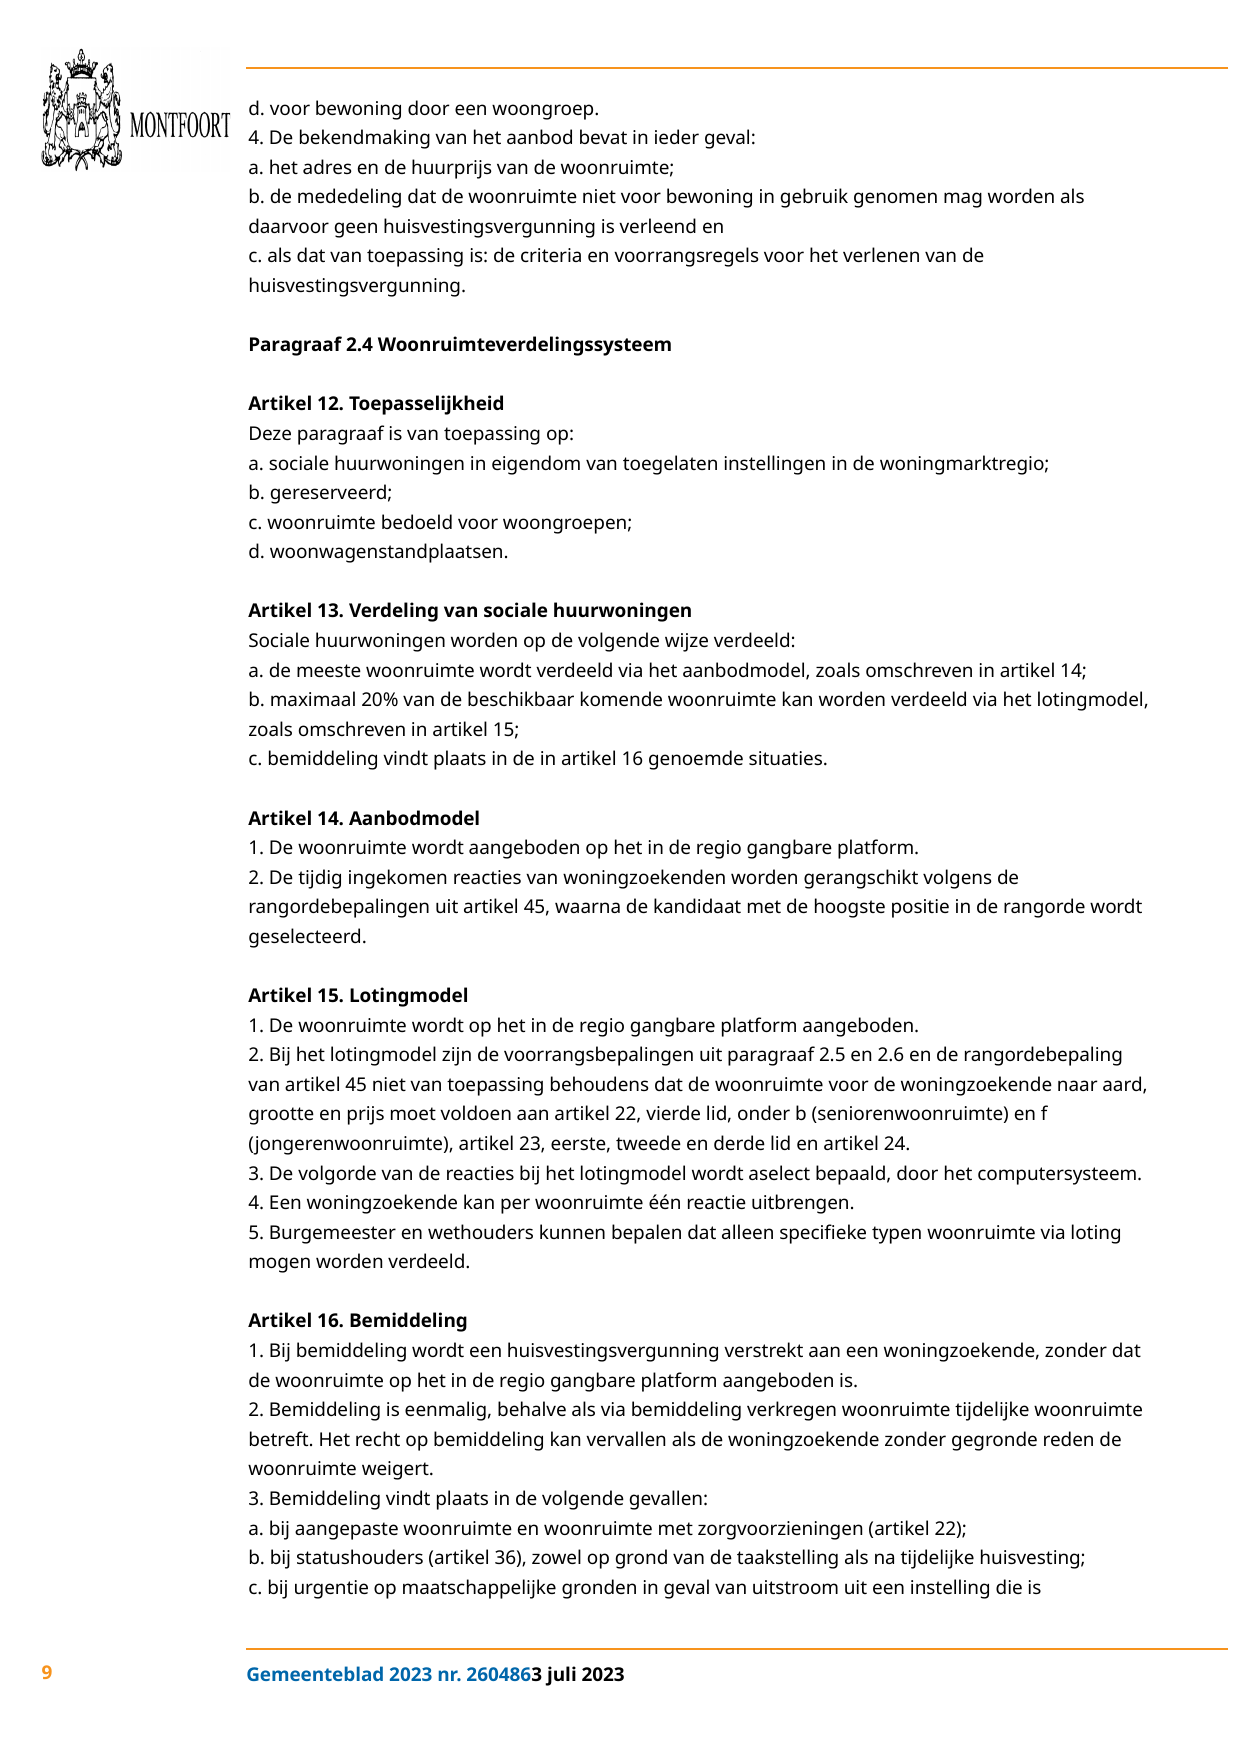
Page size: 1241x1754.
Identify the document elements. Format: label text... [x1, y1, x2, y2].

text c. bij urgentie op maatschappelijke gronden in geval van uitstroom uit een instelling die is [248, 1574, 1152, 1600]
text 4. Een woningzoekende kan per woonruimte één reactie uitbrengen. [248, 1189, 1152, 1215]
text Artikel 13. Verdeling van sociale huurwoningen [248, 598, 1152, 623]
text 4. De bekendmaking van het aanbod bevat in ieder geval: [248, 124, 1152, 150]
text c. als dat van toepassing is: de criteria en voorrangsregels voor het verlenen van de huisvestingsvergunning. [248, 243, 1152, 298]
text 5. Burgemeester en wethouders kunnen bepalen dat alleen specifieke typen woonruimte via loting mogen worden verdeeld. [248, 1219, 1152, 1274]
text Artikel 15. Lotingmodel [248, 982, 1152, 1008]
picture [41, 47, 231, 172]
text b. maximaal 20% van de beschikbaar komende woonruimte kan worden verdeeld via het lotingmodel, zoals omschreven in artikel 15; [248, 686, 1152, 742]
text 1. Bij bemiddeling wordt een huisvestingsvergunning verstrekt aan een woningzoekende, zonder dat de woonruimte op het in de regio gangbare platform aangeboden is. [248, 1337, 1152, 1393]
text b. bij statushouders (artikel 36), zowel op grond van de taakstelling als na tijdelijke huisvesting; [248, 1544, 1152, 1570]
text a. het adres en de huurprijs van de woonruimte; [248, 154, 1152, 180]
text b. gereserveerd; [248, 479, 1152, 505]
text c. bemiddeling vindt plaats in de in artikel 16 genoemde situaties. [248, 746, 1152, 771]
text d. voor bewoning door een woongroep. [248, 95, 1152, 121]
text Artikel 16. Bemiddeling [248, 1308, 1152, 1333]
text 2. Bemiddeling is eenmalig, behalve als via bemiddeling verkregen woonruimte tijdelijke woonruimte betreft. Het recht op bemiddeling kan vervallen als de woningzoekende zonder gegronde reden de woonruimte weigert. [248, 1396, 1152, 1481]
text c. woonruimte bedoeld voor woongroepen; [248, 509, 1152, 535]
text 1. De woonruimte wordt aangeboden op het in de regio gangbare platform. [248, 834, 1152, 860]
text Paragraaf 2.4 Woonruimteverdelingssysteem [248, 331, 1152, 357]
text Artikel 12. Toepasselijkheid [248, 391, 1152, 416]
text Sociale huurwoningen worden op de volgende wijze verdeeld: [248, 627, 1152, 653]
text Deze paragraaf is van toepassing op: [248, 420, 1152, 446]
text b. de mededeling dat de woonruimte niet voor bewoning in gebruik genomen mag worden als daarvoor geen huisvestingsvergunning is verleend en [248, 183, 1152, 239]
text a. de meeste woonruimte wordt verdeeld via het aanbodmodel, zoals omschreven in artikel 14; [248, 657, 1152, 683]
text Artikel 14. Aanbodmodel [248, 805, 1152, 831]
text d. woonwagenstandplaatsen. [248, 538, 1152, 564]
text 1. De woonruimte wordt op het in de regio gangbare platform aangeboden. [248, 1012, 1152, 1038]
text 3. Bemiddeling vindt plaats in de volgende gevallen: [248, 1485, 1152, 1511]
text 2. De tijdig ingekomen reacties van woningzoekenden worden gerangschikt volgens de rangordebepalingen uit artikel 45, waarna de kandidaat met de hoogste positie in de rangorde wordt geselecteerd. [248, 864, 1152, 949]
text a. bij aangepaste woonruimte en woonruimte met zorgvoorzieningen (artikel 22); [248, 1515, 1152, 1541]
text 2. Bij het lotingmodel zijn de voorrangsbepalingen uit paragraaf 2.5 en 2.6 en de rangordebepaling van artikel 45 niet van toepassing behoudens dat de woonruimte voor de woningzoekende naar aard, grootte en prijs moet voldoen aan artikel 22, vierde lid, onder b (seniorenwoonruimte) en f (jongerenwoonruimte), artikel 23, eerste, tweede en derde lid en artikel 24. [248, 1041, 1152, 1156]
text 3. De volgorde van de reacties bij het lotingmodel wordt aselect bepaald, door het computersysteem. [248, 1160, 1152, 1186]
text a. sociale huurwoningen in eigendom van toegelaten instellingen in de woningmarktregio; [248, 450, 1152, 476]
